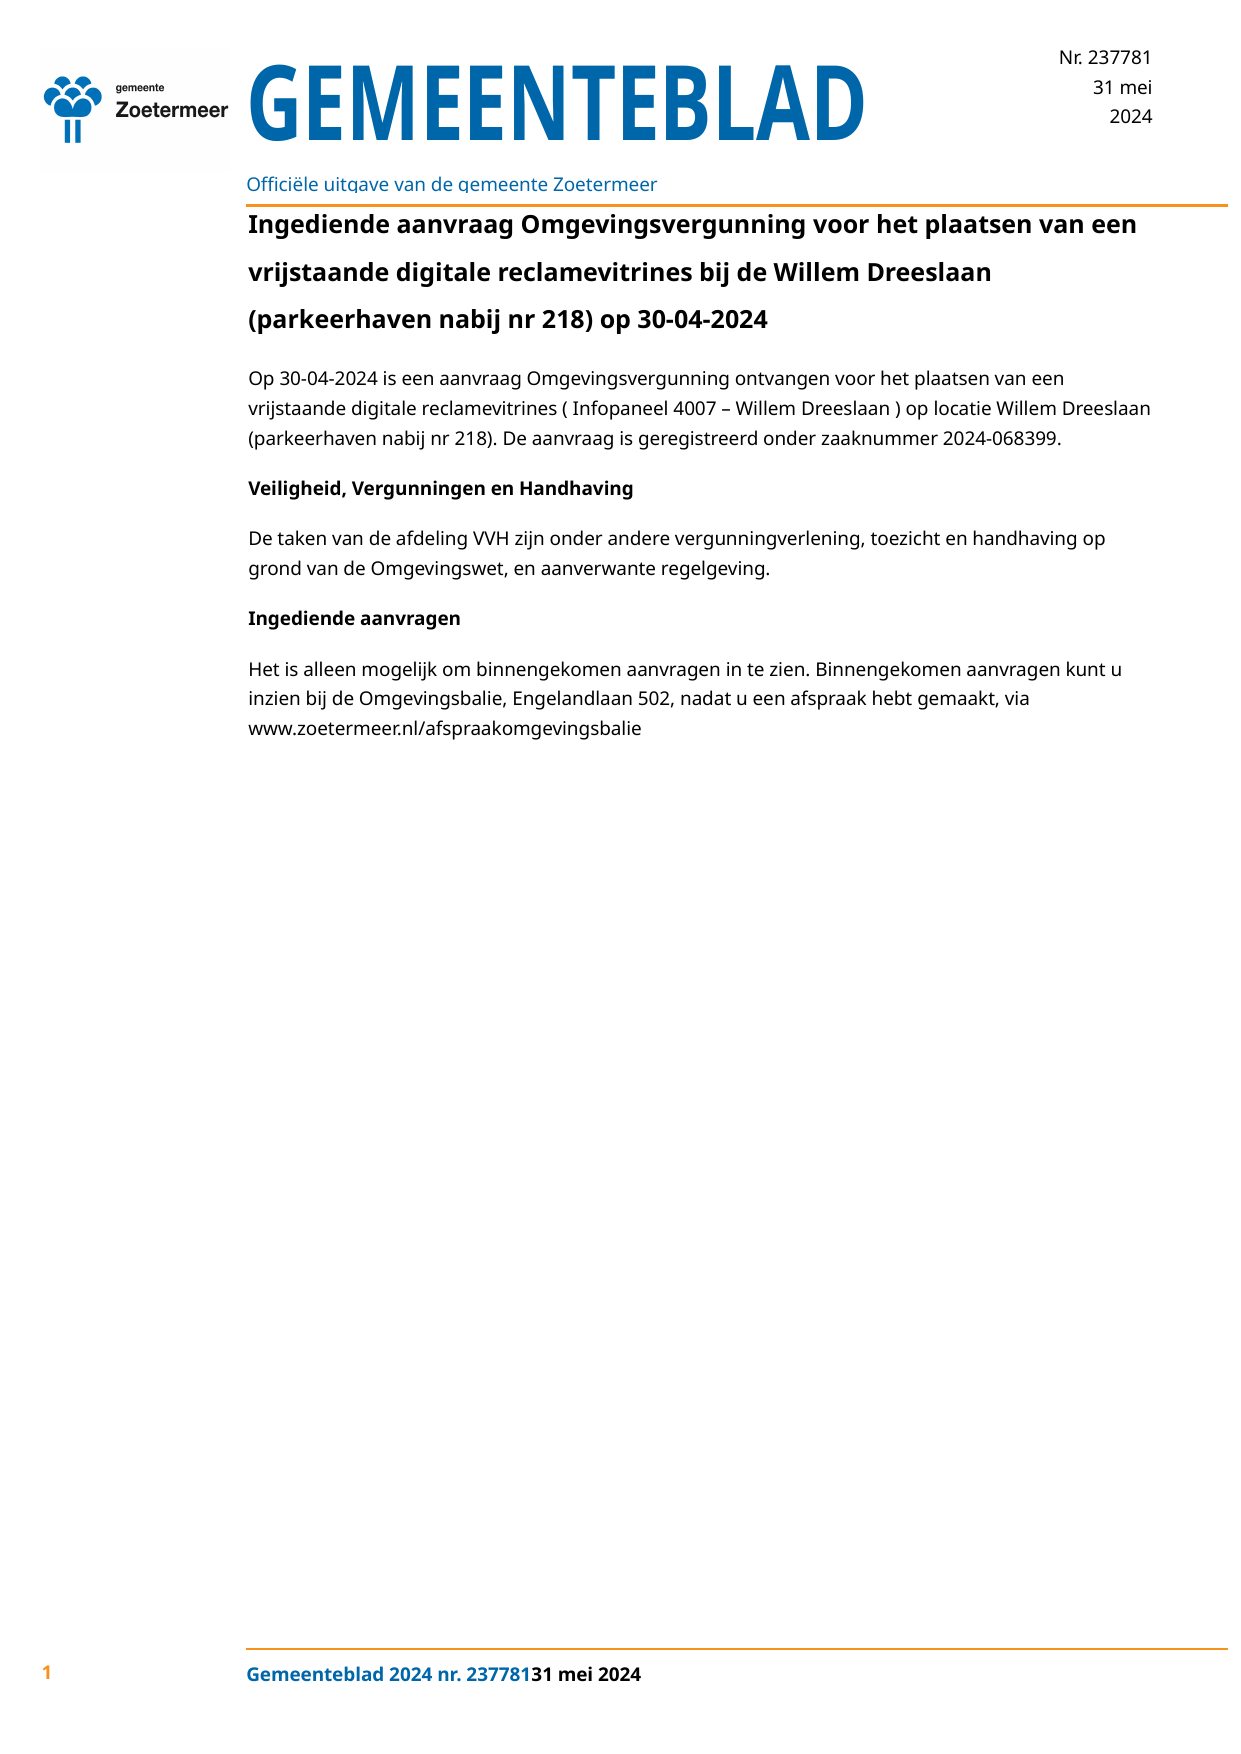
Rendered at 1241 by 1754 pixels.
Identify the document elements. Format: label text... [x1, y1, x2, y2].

text Op 30-04-2024 is een aanvraag Omgevingsvergunning ontvangen voor het plaatsen van een vrijstaande digitale reclamevitrines ( Infopaneel 4007 – Willem Dreeslaan ) op locatie Willem Dreeslaan (parkeerhaven nabij nr 218). De aanvraag is geregistreerd onder zaaknummer 2024-068399. [248, 366, 1152, 450]
picture [41, 47, 231, 172]
text Ingediende aanvragen [248, 606, 1152, 631]
text Ingediende aanvraag Omgevingsvergunning voor het plaatsen van een vrijstaande digitale reclamevitrines bij de Willem Dreeslaan (parkeerhaven nabij nr 218) op 30-04-2024 [248, 207, 1152, 336]
text Het is alleen mogelijk om binnengekomen aanvragen in te zien. Binnengekomen aanvragen kunt u inzien bij de Omgevingsbalie, Engelandlaan 502, nadat u een afspraak hebt gemaakt, via www.zoetermeer.nl/afspraakomgevingsbalie [248, 656, 1152, 741]
text Veiligheid, Vergunningen en Handhaving [248, 475, 1152, 501]
text De taken van de afdeling VVH zijn onder andere vergunningverlening, toezicht en handhaving op grond van de Omgevingswet, en aanverwante regelgeving. [248, 526, 1152, 581]
